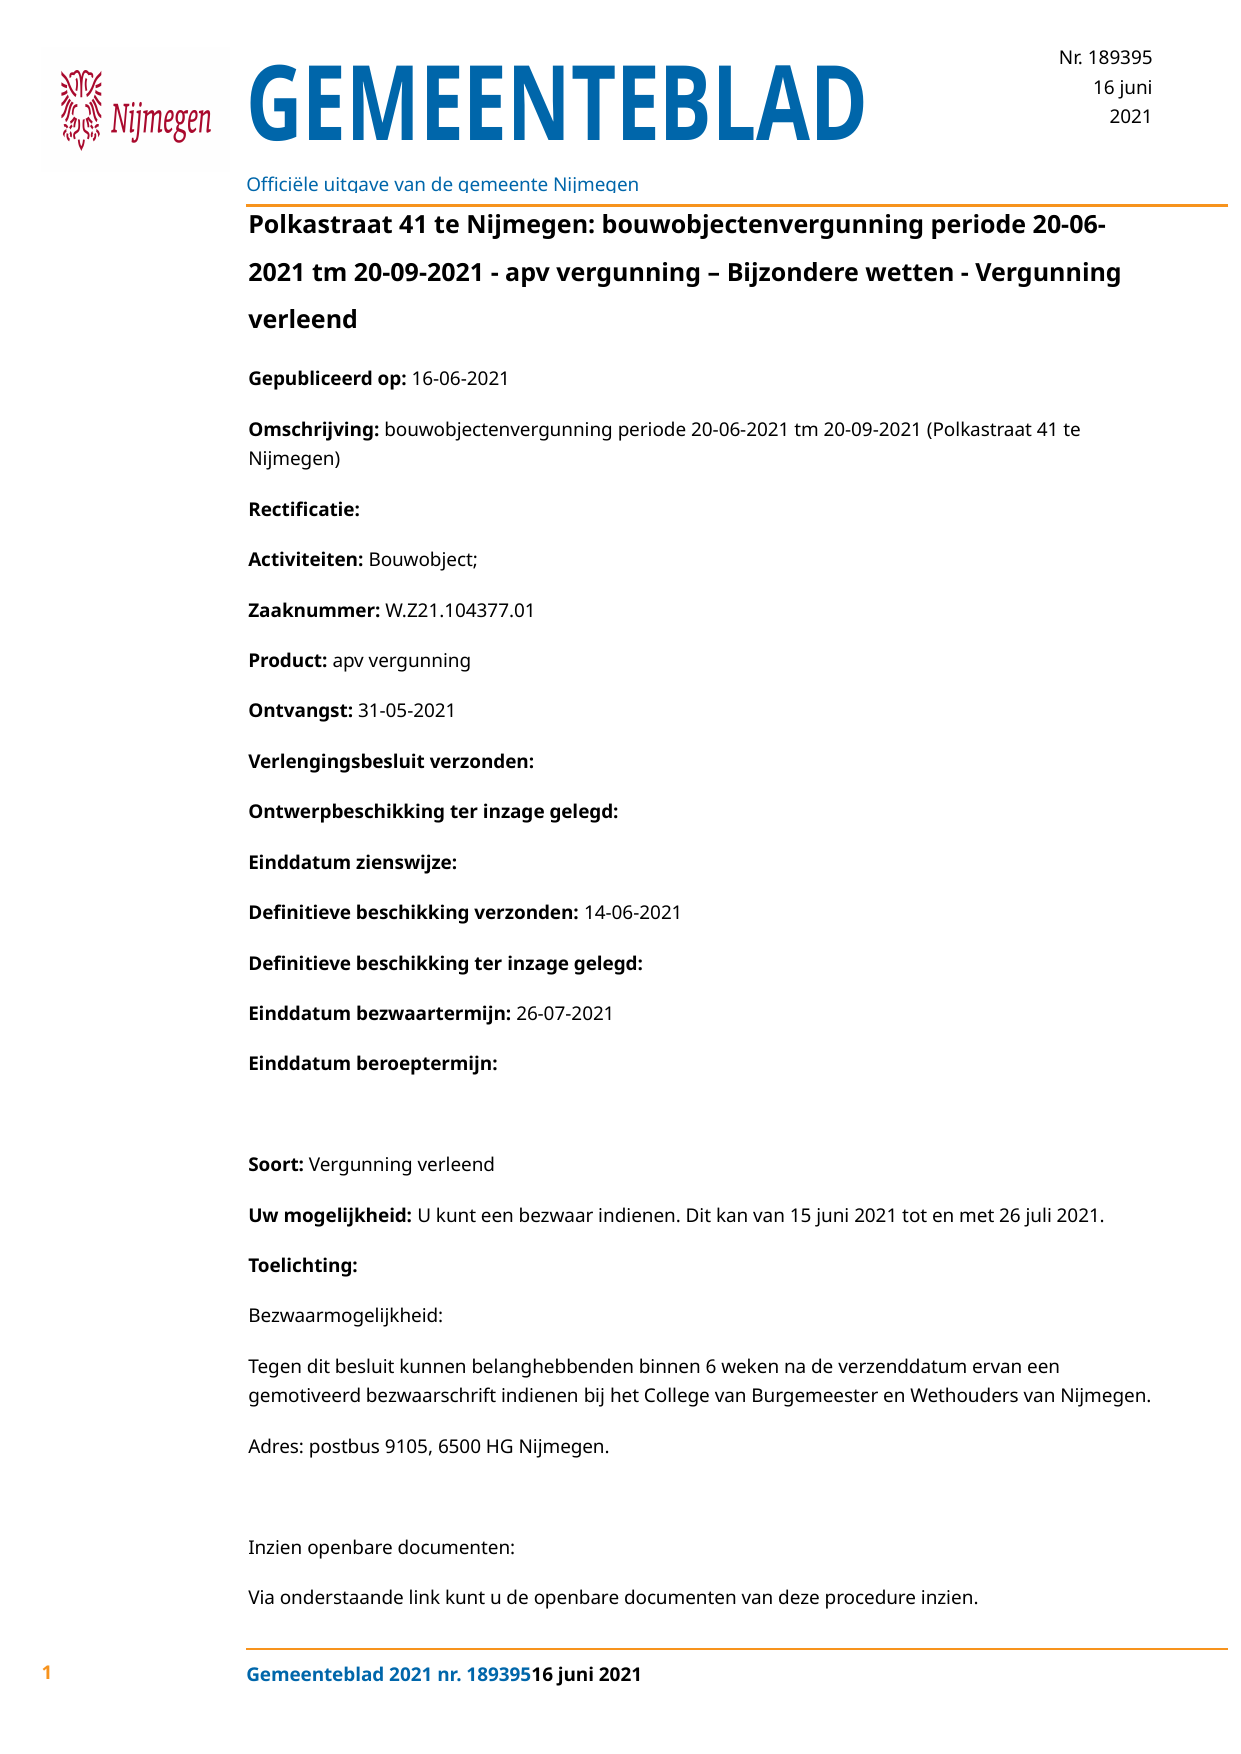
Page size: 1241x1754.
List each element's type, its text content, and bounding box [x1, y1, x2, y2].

text Tegen dit besluit kunnen belanghebbenden binnen 6 weken na de verzenddatum ervan een gemotiveerd bezwaarschrift indienen bij het College van Burgemeester en Wethouders van Nijmegen. [248, 1353, 1152, 1408]
text Omschrijving: bouwobjectenvergunning periode 20-06-2021 tm 20-09-2021 (Polkastraat 41 te Nijmegen) [248, 416, 1152, 471]
text Gepubliceerd op: 16-06-2021 [248, 366, 1152, 391]
text Definitieve beschikking verzonden: 14-06-2021 [248, 899, 1152, 925]
text Product: apv vergunning [248, 647, 1152, 673]
text Adres: postbus 9105, 6500 HG Nijmegen. [248, 1433, 1152, 1459]
text Uw mogelijkheid: U kunt een bezwaar indienen. Dit kan van 15 juni 2021 tot en met 26 juli 2021. [248, 1202, 1152, 1227]
text Einddatum zienswijze: [248, 849, 1152, 874]
text Toelichting: [248, 1252, 1152, 1278]
picture [41, 47, 231, 172]
text Activiteiten: Bouwobject; [248, 546, 1152, 572]
text Einddatum bezwaartermijn: 26-07-2021 [248, 1000, 1152, 1026]
text Polkastraat 41 te Nijmegen: bouwobjectenvergunning periode 20-06-2021 tm 20-09-2021 - apv vergunning – Bijzondere wetten - Vergunning verleend [248, 207, 1152, 336]
text Via onderstaande link kunt u de openbare documenten van deze procedure inzien. [248, 1584, 1152, 1610]
text Ontvangst: 31-05-2021 [248, 698, 1152, 723]
text Soort: Vergunning verleend [248, 1151, 1152, 1177]
text Ontwerpbeschikking ter inzage gelegd: [248, 798, 1152, 824]
text Bezwaarmogelijkheid: [248, 1303, 1152, 1328]
text Einddatum beroeptermijn: [248, 1051, 1152, 1076]
text Zaaknummer: W.Z21.104377.01 [248, 597, 1152, 622]
text Inzien openbare documenten: [248, 1534, 1152, 1559]
text Verlengingsbesluit verzonden: [248, 748, 1152, 774]
text Definitieve beschikking ter inzage gelegd: [248, 950, 1152, 975]
text Rectificatie: [248, 496, 1152, 522]
